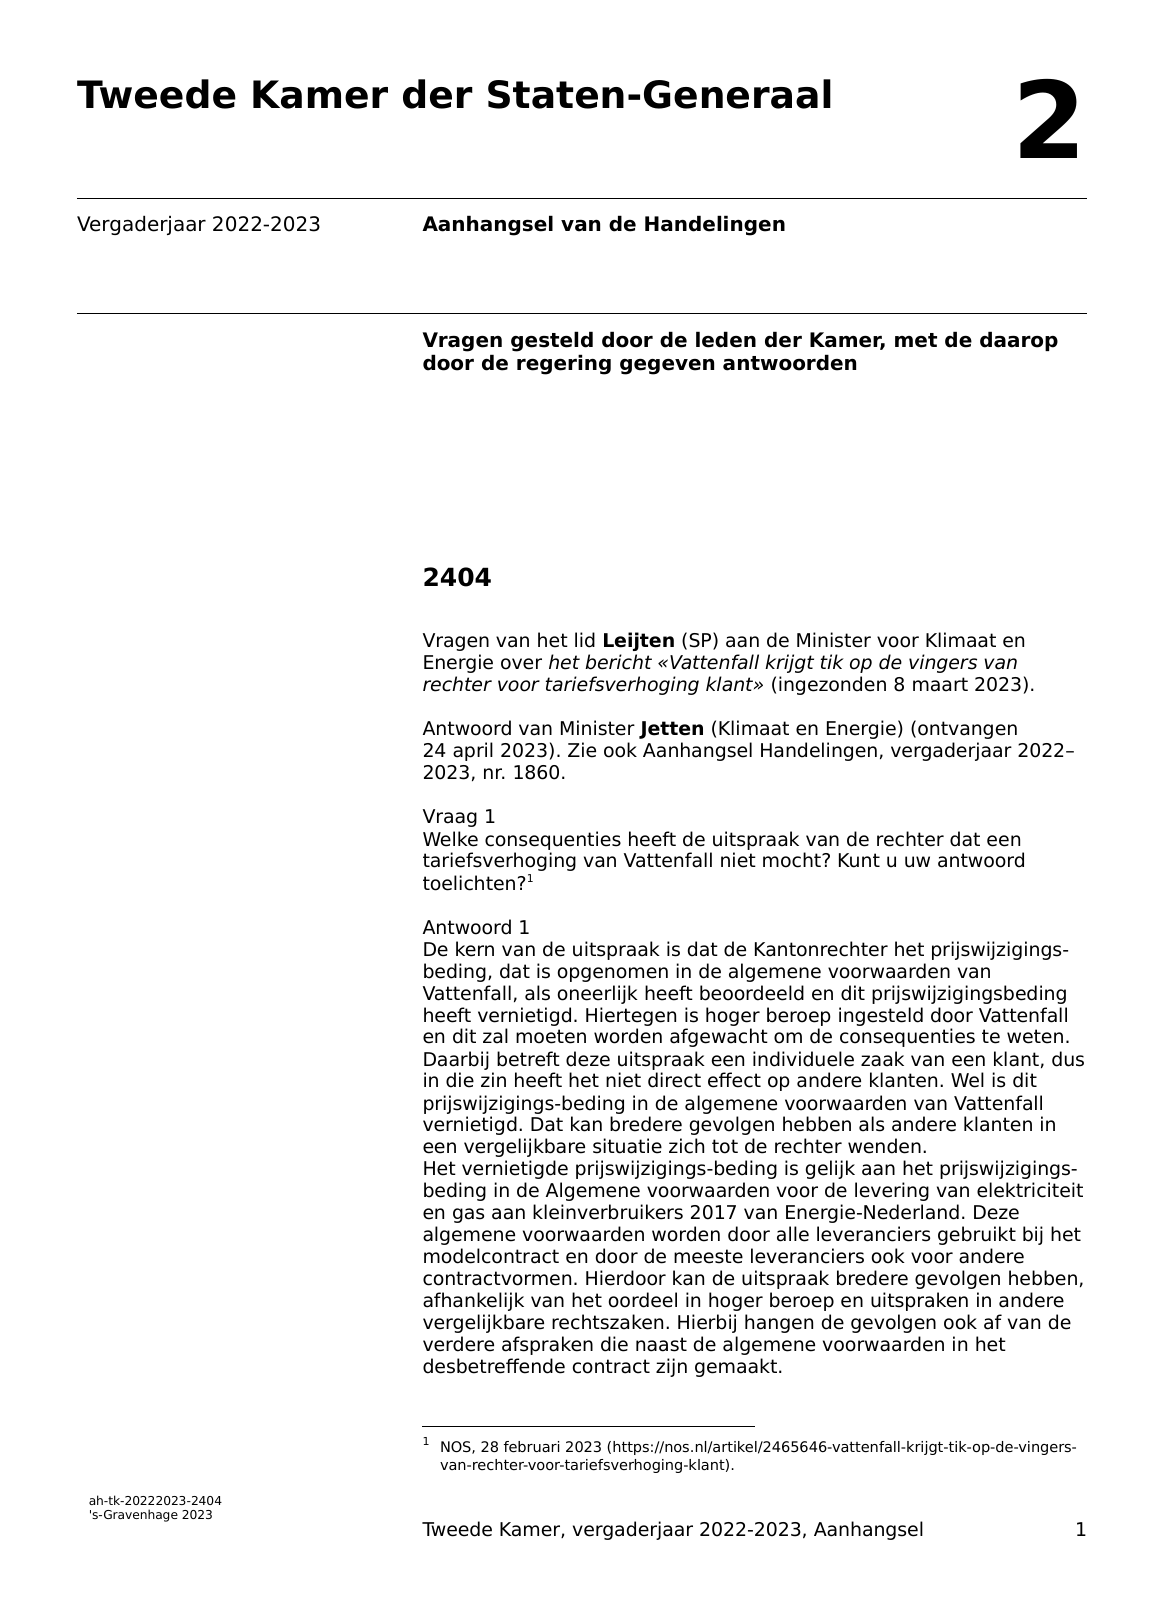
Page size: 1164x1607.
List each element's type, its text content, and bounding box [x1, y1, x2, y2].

text Antwoord van Minister Jetten (Klimaat en Energie) (ontvangen 24 april 2023). Zie ook Aanhangsel Handelingen, vergaderjaar 2022–2023, nr. 1860. [422, 718, 1087, 784]
table_cell Vragen gesteld door de leden der Kamer, met de daarop door de regering gegeven antwoorden [422, 314, 1087, 375]
table_cell Vergaderjaar 2022-2023 [77, 199, 422, 313]
text Het vernietigde prijswijzigings-beding is gelijk aan het prijswijzigings-beding in de Algemene voorwaarden voor de levering van elektriciteit en gas aan kleinverbruikers 2017 van Energie-Nederland. Deze algemene voorwaarden worden door alle leveranciers gebruikt bij het modelcontract en door de meeste leveranciers ook voor andere contractvormen. Hierdoor kan de uitspraak bredere gevolgen hebben, afhankelijk van het oordeel in hoger beroep en uitspraken in andere vergelijkbare rechtszaken. Hierbij hangen de gevolgen ook af van de verdere afspraken die naast de algemene voorwaarden in het desbetreffende contract zijn gemaakt. [422, 1158, 1087, 1378]
text NOS, 28 februari 2023 (https://nos.nl/artikel/2465646-vattenfall-krijgt-tik-op-de-vingers-van-rechter-voor-tariefsverhoging-klant). [422, 1435, 1087, 1474]
table_cell [77, 314, 422, 375]
table_cell Aanhangsel van de Handelingen [422, 199, 1087, 313]
text Vragen van het lid Leijten (SP) aan de Minister voor Klimaat en Energie over het bericht «Vattenfall krijgt tik op de vingers van rechter voor tariefsverhoging klant» (ingezonden 8 maart 2023). [422, 630, 1087, 696]
text 2404 [422, 563, 1087, 592]
table_header 2 [886, 59, 1087, 198]
text Antwoord 1 [422, 917, 1087, 938]
table_header Tweede Kamer der Staten-Generaal [77, 59, 886, 198]
text Welke consequenties heeft de uitspraak van de rechter dat een tariefsverhoging van Vattenfall niet mocht? Kunt u uw antwoord toelichten? [422, 828, 1087, 894]
text 's-Gravenhage 2023 [88, 1508, 323, 1522]
text ah-tk-20222023-2404 [88, 1494, 323, 1508]
text Vraag 1 [422, 806, 1087, 828]
text De kern van de uitspraak is dat de Kantonrechter het prijswijzigings-beding, dat is opgenomen in de algemene voorwaarden van Vattenfall, als oneerlijk heeft beoordeeld en dit prijswijzigingsbeding heeft vernietigd. Hiertegen is hoger beroep ingesteld door Vattenfall en dit zal moeten worden afgewacht om de consequenties te weten. Daarbij betreft deze uitspraak een individuele zaak van een klant, dus in die zin heeft het niet direct effect op andere klanten. Wel is dit prijswijzigings-beding in de algemene voorwaarden van Vattenfall vernietigd. Dat kan bredere gevolgen hebben als andere klanten in een vergelijkbare situatie zich tot de rechter wenden. [422, 938, 1087, 1158]
